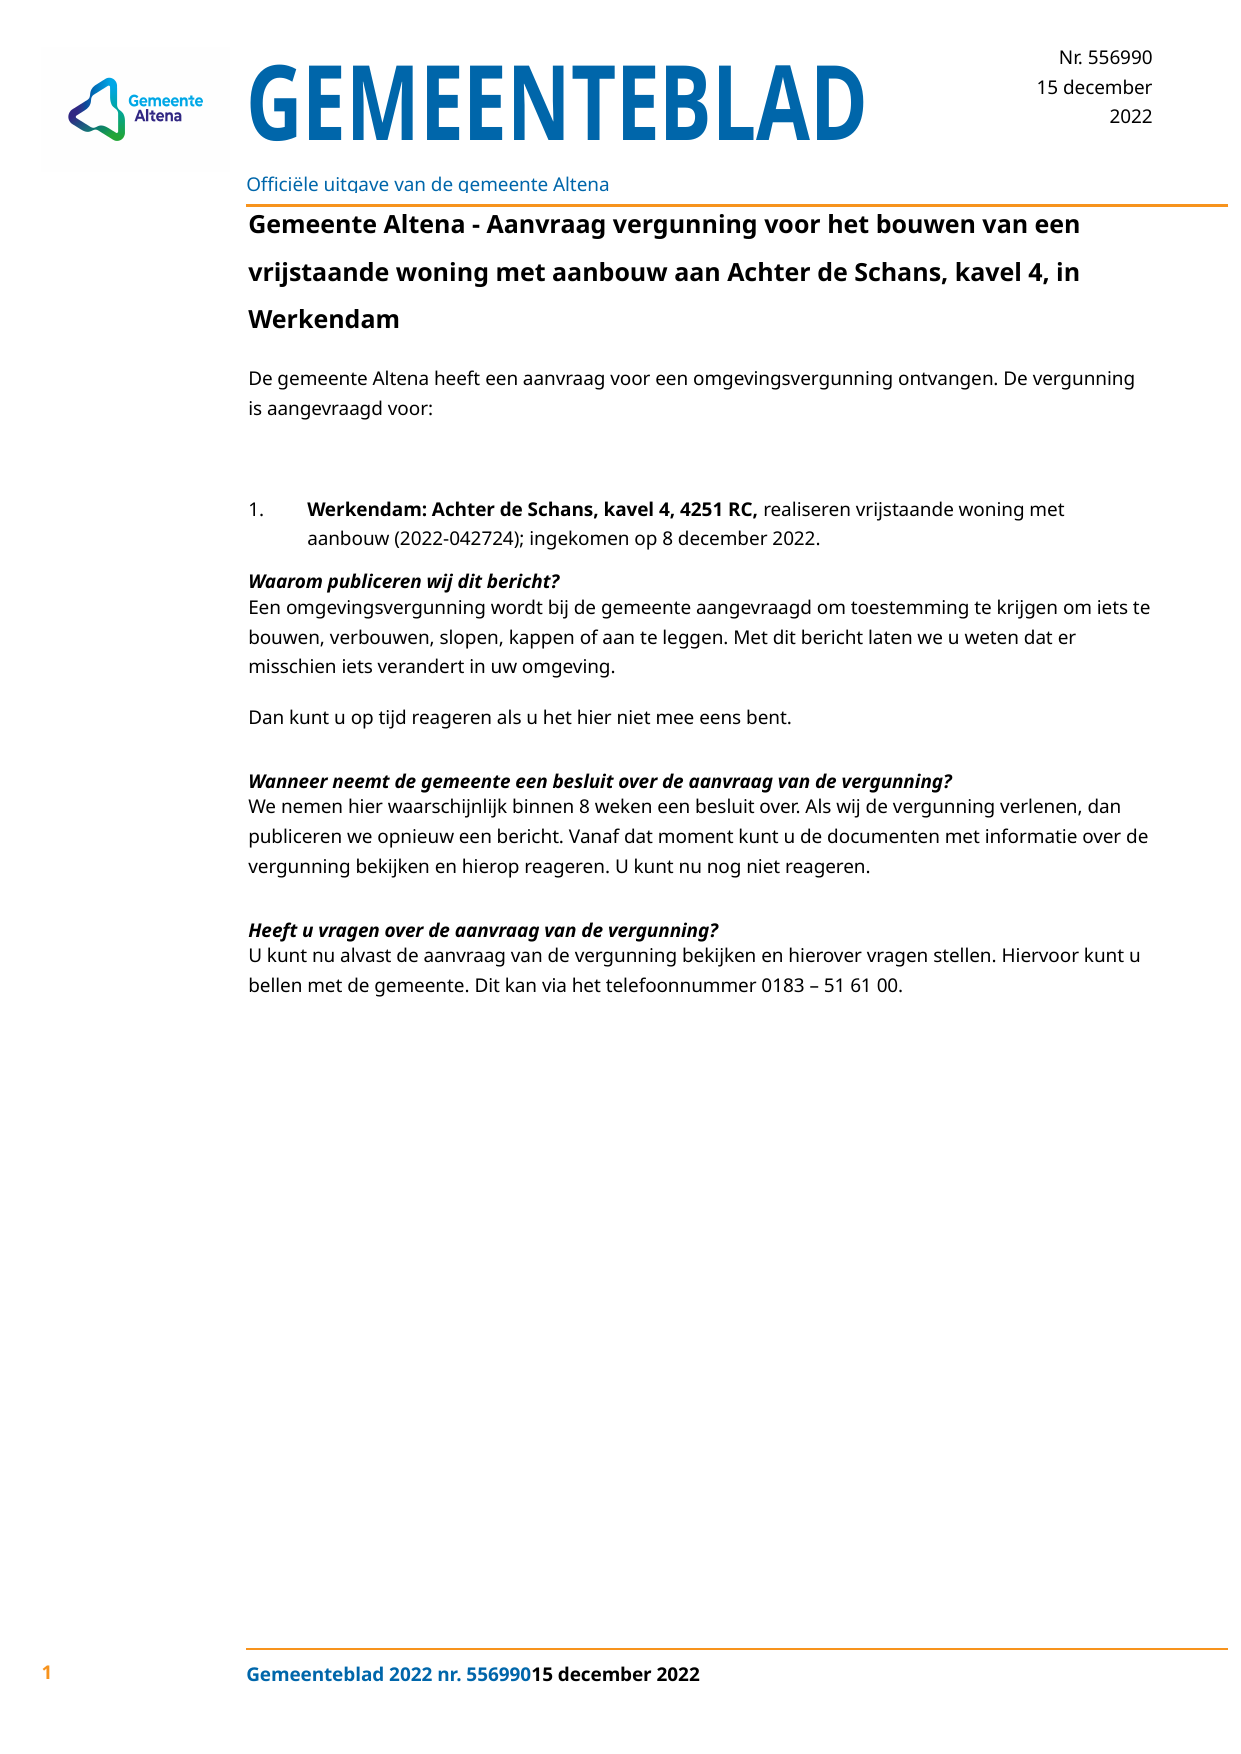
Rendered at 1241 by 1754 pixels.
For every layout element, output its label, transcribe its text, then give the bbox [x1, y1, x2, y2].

text We nemen hier waarschijnlijk binnen 8 weken een besluit over. Als wij de vergunning verlenen, dan publiceren we opnieuw een bericht. Vanaf dat moment kunt u de documenten met informatie over de vergunning bekijken en hierop reageren. U kunt nu nog niet reageren. [248, 794, 1152, 878]
text U kunt nu alvast de aanvraag van de vergunning bekijken en hierover vragen stellen. Hiervoor kunt u bellen met de gemeente. Dit kan via het telefoonnummer 0183 – 51 61 00. [248, 942, 1152, 998]
text Een omgevingsvergunning wordt bij de gemeente aangevraagd om toestemming te krijgen om iets te bouwen, verbouwen, slopen, kappen of aan te leggen. Met dit bericht laten we u weten dat er misschien iets verandert in uw omgeving. [248, 594, 1152, 679]
text Heeft u vragen over de aanvraag van de vergunning? [248, 917, 1152, 942]
text Dan kunt u op tijd reageren als u het hier niet mee eens bent. [248, 704, 1152, 730]
text Gemeente Altena - Aanvraag vergunning voor het bouwen van een vrijstaande woning met aanbouw aan Achter de Schans, kavel 4, in Werkendam [248, 207, 1152, 336]
text Wanneer neemt de gemeente een besluit over de aanvraag van de vergunning? [248, 768, 1152, 794]
picture [41, 47, 231, 172]
text Waarom publiceren wij dit bericht? [248, 569, 1152, 594]
text De gemeente Altena heeft een aanvraag voor een omgevingsvergunning ontvangen. De vergunning is aangevraagd voor: [248, 366, 1152, 421]
list Werkendam: Achter de Schans, kavel 4, 4251 RC, realiseren vrijstaande woning met aanbouw (2022-042724); ingekomen op 8 december 2022. [248, 496, 1152, 551]
